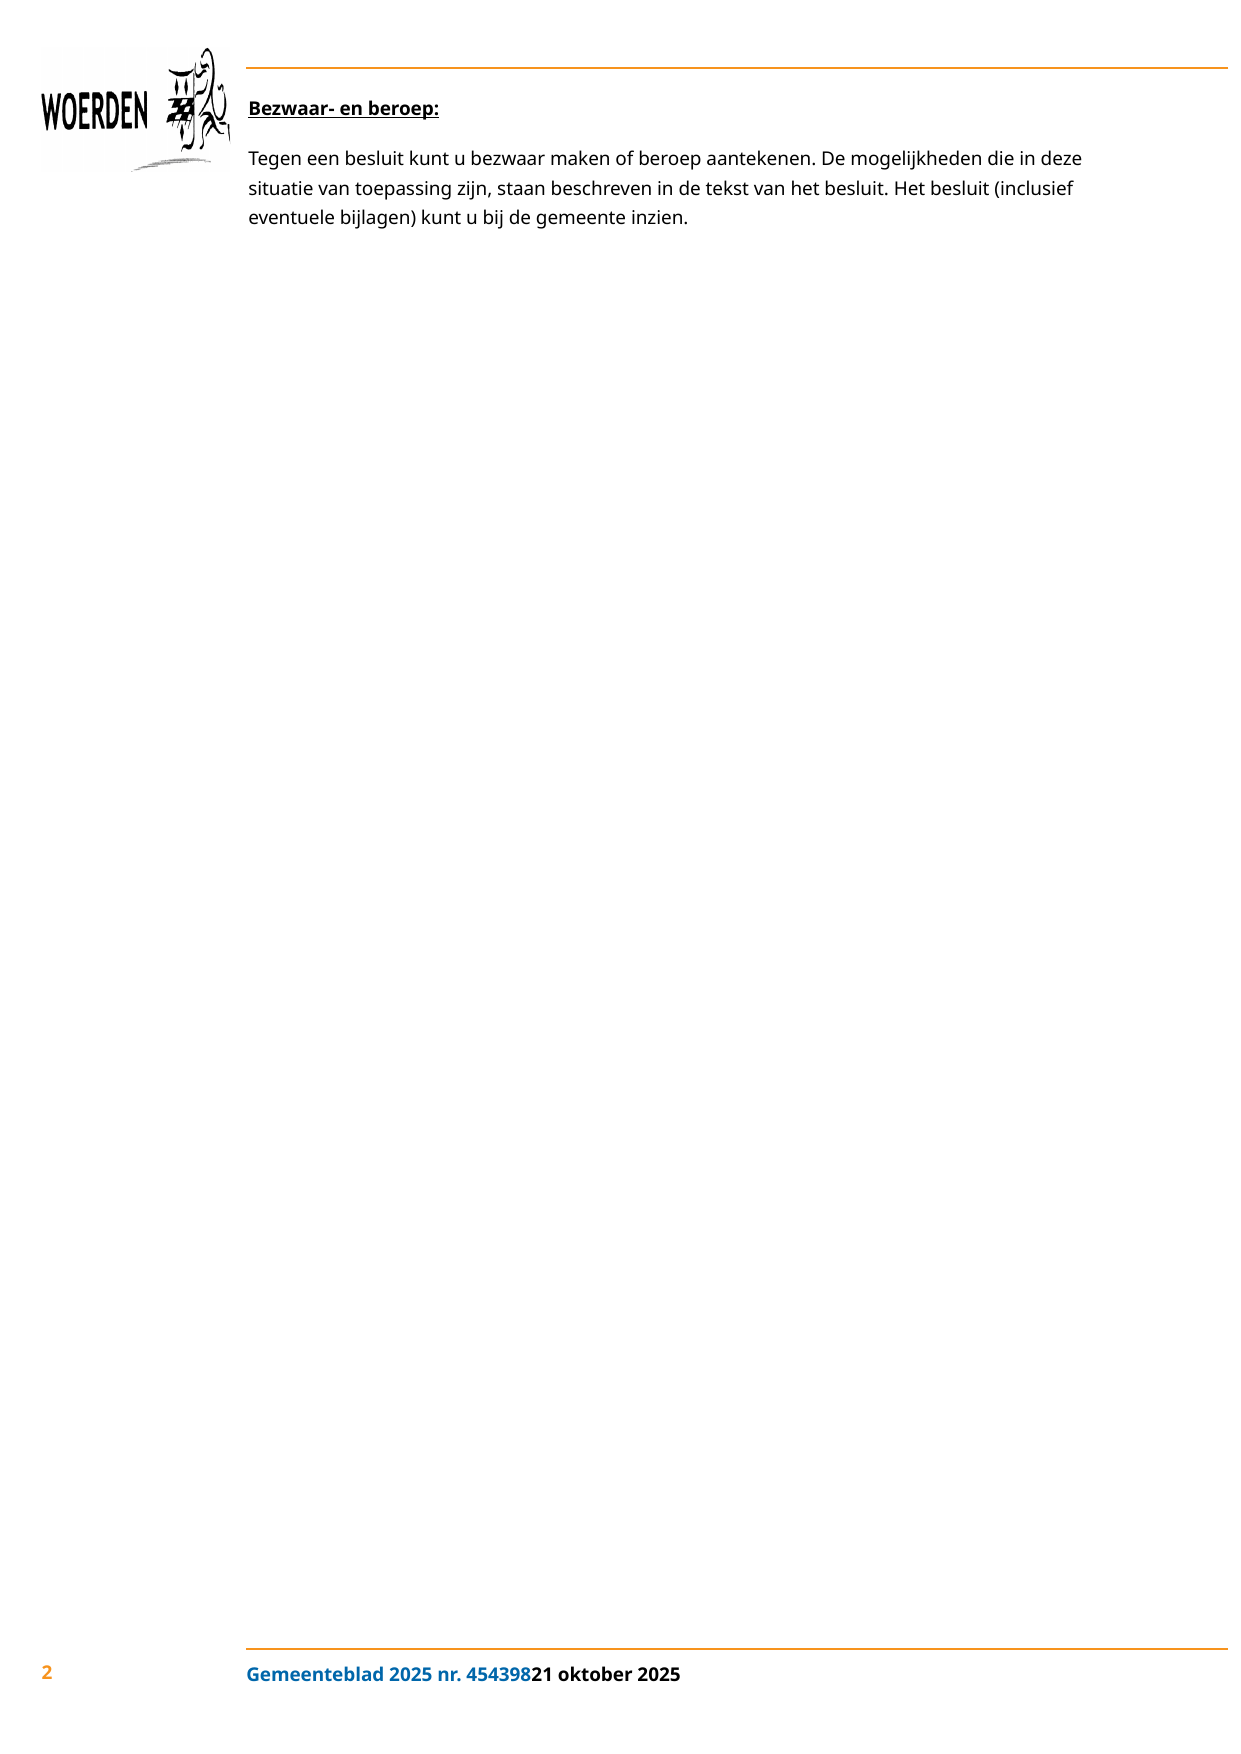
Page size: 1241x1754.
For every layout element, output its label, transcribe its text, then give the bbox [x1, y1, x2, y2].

picture [41, 47, 231, 172]
text Tegen een besluit kunt u bezwaar maken of beroep aantekenen. De mogelijkheden die in deze situatie van toepassing zijn, staan beschreven in de tekst van het besluit. Het besluit (inclusief eventuele bijlagen) kunt u bij de gemeente inzien. [248, 145, 1152, 230]
text Bezwaar- en beroep: [248, 95, 1152, 121]
